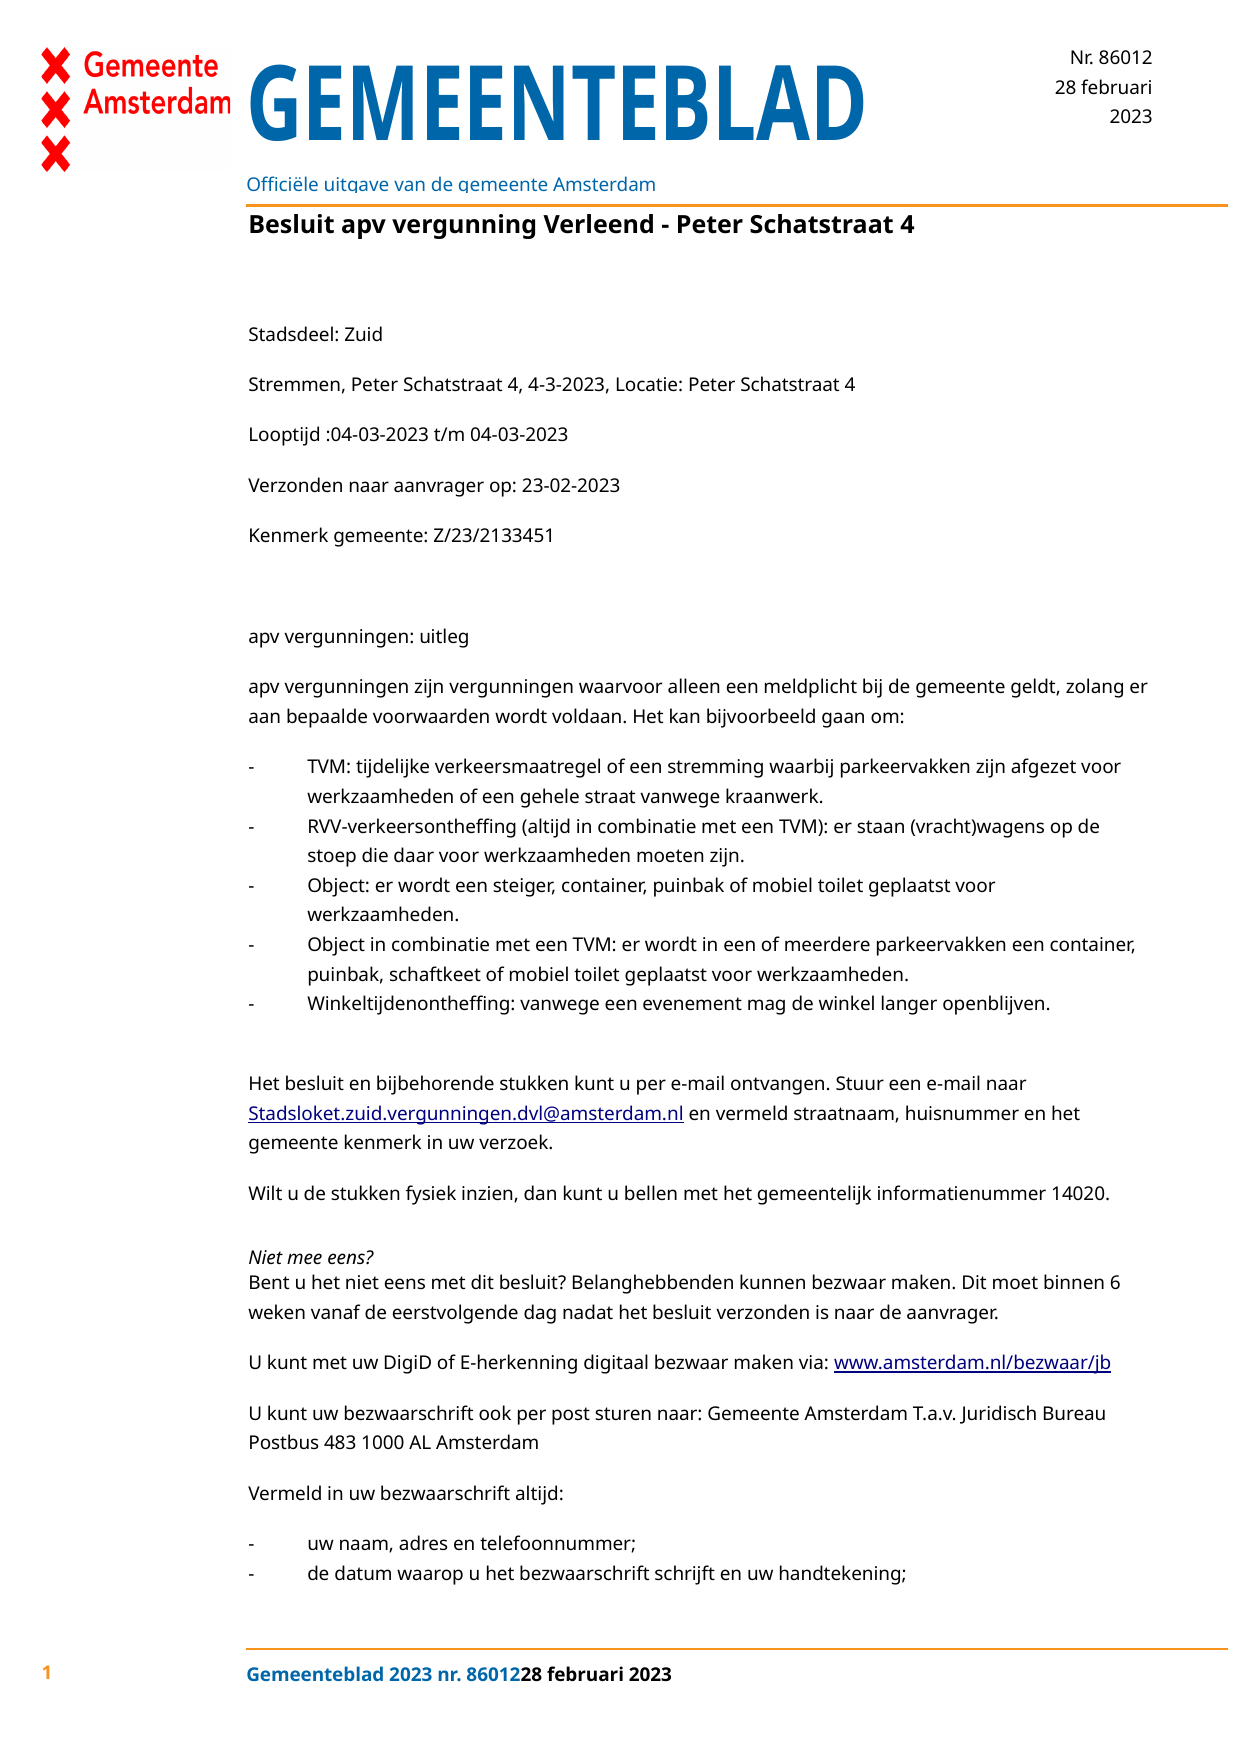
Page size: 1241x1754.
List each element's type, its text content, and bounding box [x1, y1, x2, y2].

text Stadsdeel: Zuid [248, 321, 1152, 346]
text U kunt uw bezwaarschrift ook per post sturen naar: Gemeente Amsterdam T.a.v. Juridisch Bureau Postbus 483 1000 AL Amsterdam [248, 1400, 1152, 1455]
list TVM: tijdelijke verkeersmaatregel of een stremming waarbij parkeervakken zijn afgezet voor werkzaamheden of een gehele straat vanwege kraanwerk. [248, 754, 1152, 809]
list de datum waarop u het bezwaarschrift schrijft en uw handtekening; [248, 1560, 1152, 1586]
text Wilt u de stukken fysiek inzien, dan kunt u bellen met het gemeentelijk informatienummer 14020. [248, 1180, 1152, 1206]
text Niet mee eens? [248, 1244, 1152, 1269]
text apv vergunningen zijn vergunningen waarvoor alleen een meldplicht bij de gemeente geldt, zolang er aan bepaalde voorwaarden wordt voldaan. Het kan bijvoorbeeld gaan om: [248, 674, 1152, 729]
text Stremmen, Peter Schatstraat 4, 4-3-2023, Locatie: Peter Schatstraat 4 [248, 371, 1152, 397]
text Vermeld in uw bezwaarschrift altijd: [248, 1480, 1152, 1506]
text U kunt met uw DigiD of E-herkenning digitaal bezwaar maken via: www.amsterdam.nl/bezwaar/jb [248, 1349, 1152, 1375]
text Looptijd :04-03-2023 t/m 04-03-2023 [248, 422, 1152, 447]
text Het besluit en bijbehorende stukken kunt u per e-mail ontvangen. Stuur een e-mail naar Stadsloket.zuid.vergunningen.dvl@amsterdam.nl en vermeld straatnaam, huisnummer en het gemeente kenmerk in uw verzoek. [248, 1070, 1152, 1155]
text Kenmerk gemeente: Z/23/2133451 [248, 522, 1152, 548]
list Object: er wordt een steiger, container, puinbak of mobiel toilet geplaatst voor werkzaamheden. [248, 872, 1152, 927]
list RVV-verkeersontheffing (altijd in combinatie met een TVM): er staan (vracht)wagens op de stoep die daar voor werkzaamheden moeten zijn. [248, 813, 1152, 868]
text Besluit apv vergunning Verleend - Peter Schatstraat 4 [248, 207, 1152, 241]
list uw naam, adres en telefoonnummer; [248, 1530, 1152, 1556]
list Winkeltijdenontheffing: vanwege een evenement mag de winkel langer openblijven. [248, 990, 1152, 1016]
text Bent u het niet eens met dit besluit? Belanghebbenden kunnen bezwaar maken. Dit moet binnen 6 weken vanaf de eerstvolgende dag nadat het besluit verzonden is naar de aanvrager. [248, 1269, 1152, 1325]
picture [41, 47, 231, 172]
text Verzonden naar aanvrager op: 23-02-2023 [248, 472, 1152, 498]
list Object in combinatie met een TVM: er wordt in een of meerdere parkeervakken een container, puinbak, schaftkeet of mobiel toilet geplaatst voor werkzaamheden. [248, 931, 1152, 986]
text apv vergunningen: uitleg [248, 623, 1152, 649]
